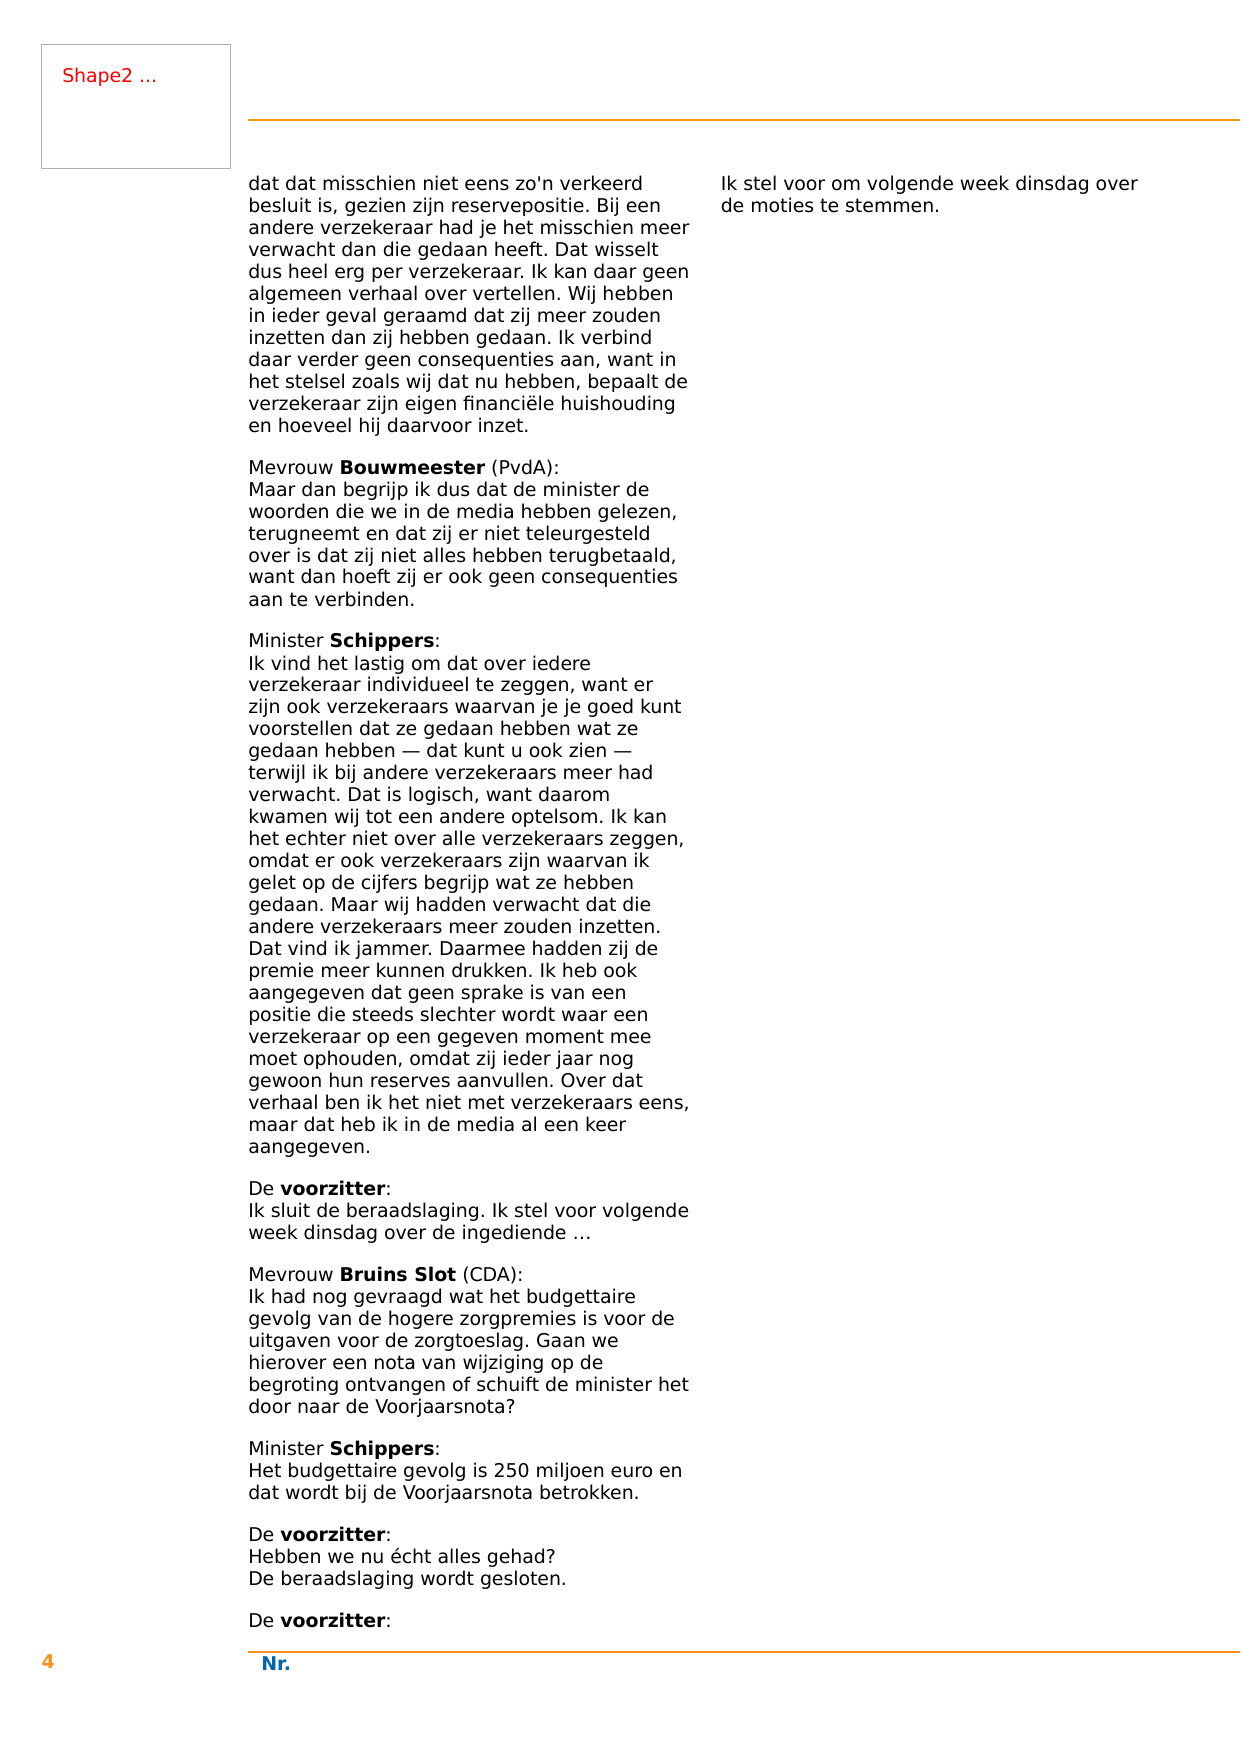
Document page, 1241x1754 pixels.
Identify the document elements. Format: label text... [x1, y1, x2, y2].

text Maar dan begrijp ik dus dat de minister de woorden die we in de media hebben gelezen, terugneemt en dat zij er niet teleurgesteld over is dat zij niet alles hebben terugbetaald, want dan hoeft zij er ook geen consequenties aan te verbinden. [248, 478, 691, 610]
text Ik had nog gevraagd wat het budgettaire gevolg van de hogere zorgpremies is voor de uitgaven voor de zorgtoeslag. Gaan we hierover een nota van wijziging op de begroting ontvangen of schuift de minister het door naar de Voorjaarsnota? [248, 1286, 691, 1418]
text De voorzitter: [248, 1178, 691, 1200]
text Ik stel voor om volgende week dinsdag over de moties te stemmen. [721, 173, 1163, 217]
text De voorzitter: [248, 1524, 691, 1546]
text Minister Schippers: [248, 630, 691, 652]
text De beraadslaging wordt gesloten. [248, 1568, 691, 1589]
text De voorzitter: [248, 1609, 691, 1632]
text Minister Schippers: [248, 1438, 691, 1460]
text Ik vind het lastig om dat over iedere verzekeraar individueel te zeggen, want er zijn ook verzekeraars waarvan je je goed kunt voorstellen dat ze gedaan hebben wat ze gedaan hebben — dat kunt u ook zien — terwijl ik bij andere verzekeraars meer had verwacht. Dat is logisch, want daarom kwamen wij tot een andere optelsom. Ik kan het echter niet over alle verzekeraars zeggen, omdat er ook verzekeraars zijn waarvan ik gelet op de cijfers begrijp wat ze hebben gedaan. Maar wij hadden verwacht dat die andere verzekeraars meer zouden inzetten. Dat vind ik jammer. Daarmee hadden zij de premie meer kunnen drukken. Ik heb ook aangegeven dat geen sprake is van een positie die steeds slechter wordt waar een verzekeraar op een gegeven moment mee moet ophouden, omdat zij ieder jaar nog gewoon hun reserves aanvullen. Over dat verhaal ben ik het niet met verzekeraars eens, maar dat heb ik in de media al een keer aangegeven. [248, 652, 691, 1158]
text Het budgettaire gevolg is 250 miljoen euro en dat wordt bij de Voorjaarsnota betrokken. [248, 1460, 691, 1504]
text Mevrouw Bouwmeester (PvdA): [248, 457, 691, 478]
text dat dat misschien niet eens zo'n verkeerd besluit is, gezien zijn reservepositie. Bij een andere verzekeraar had je het misschien meer verwacht dan die gedaan heeft. Dat wisselt dus heel erg per verzekeraar. Ik kan daar geen algemeen verhaal over vertellen. Wij hebben in ieder geval geraamd dat zij meer zouden inzetten dan zij hebben gedaan. Ik verbind daar verder geen consequenties aan, want in het stelsel zoals wij dat nu hebben, bepaalt de verzekeraar zijn eigen financiële huishouding en hoeveel hij daarvoor inzet. [248, 173, 691, 437]
text Hebben we nu écht alles gehad? [248, 1546, 691, 1568]
text Ik sluit de beraadslaging. Ik stel voor volgende week dinsdag over de ingediende … [248, 1200, 691, 1244]
text Mevrouw Bruins Slot (CDA): [248, 1264, 691, 1286]
